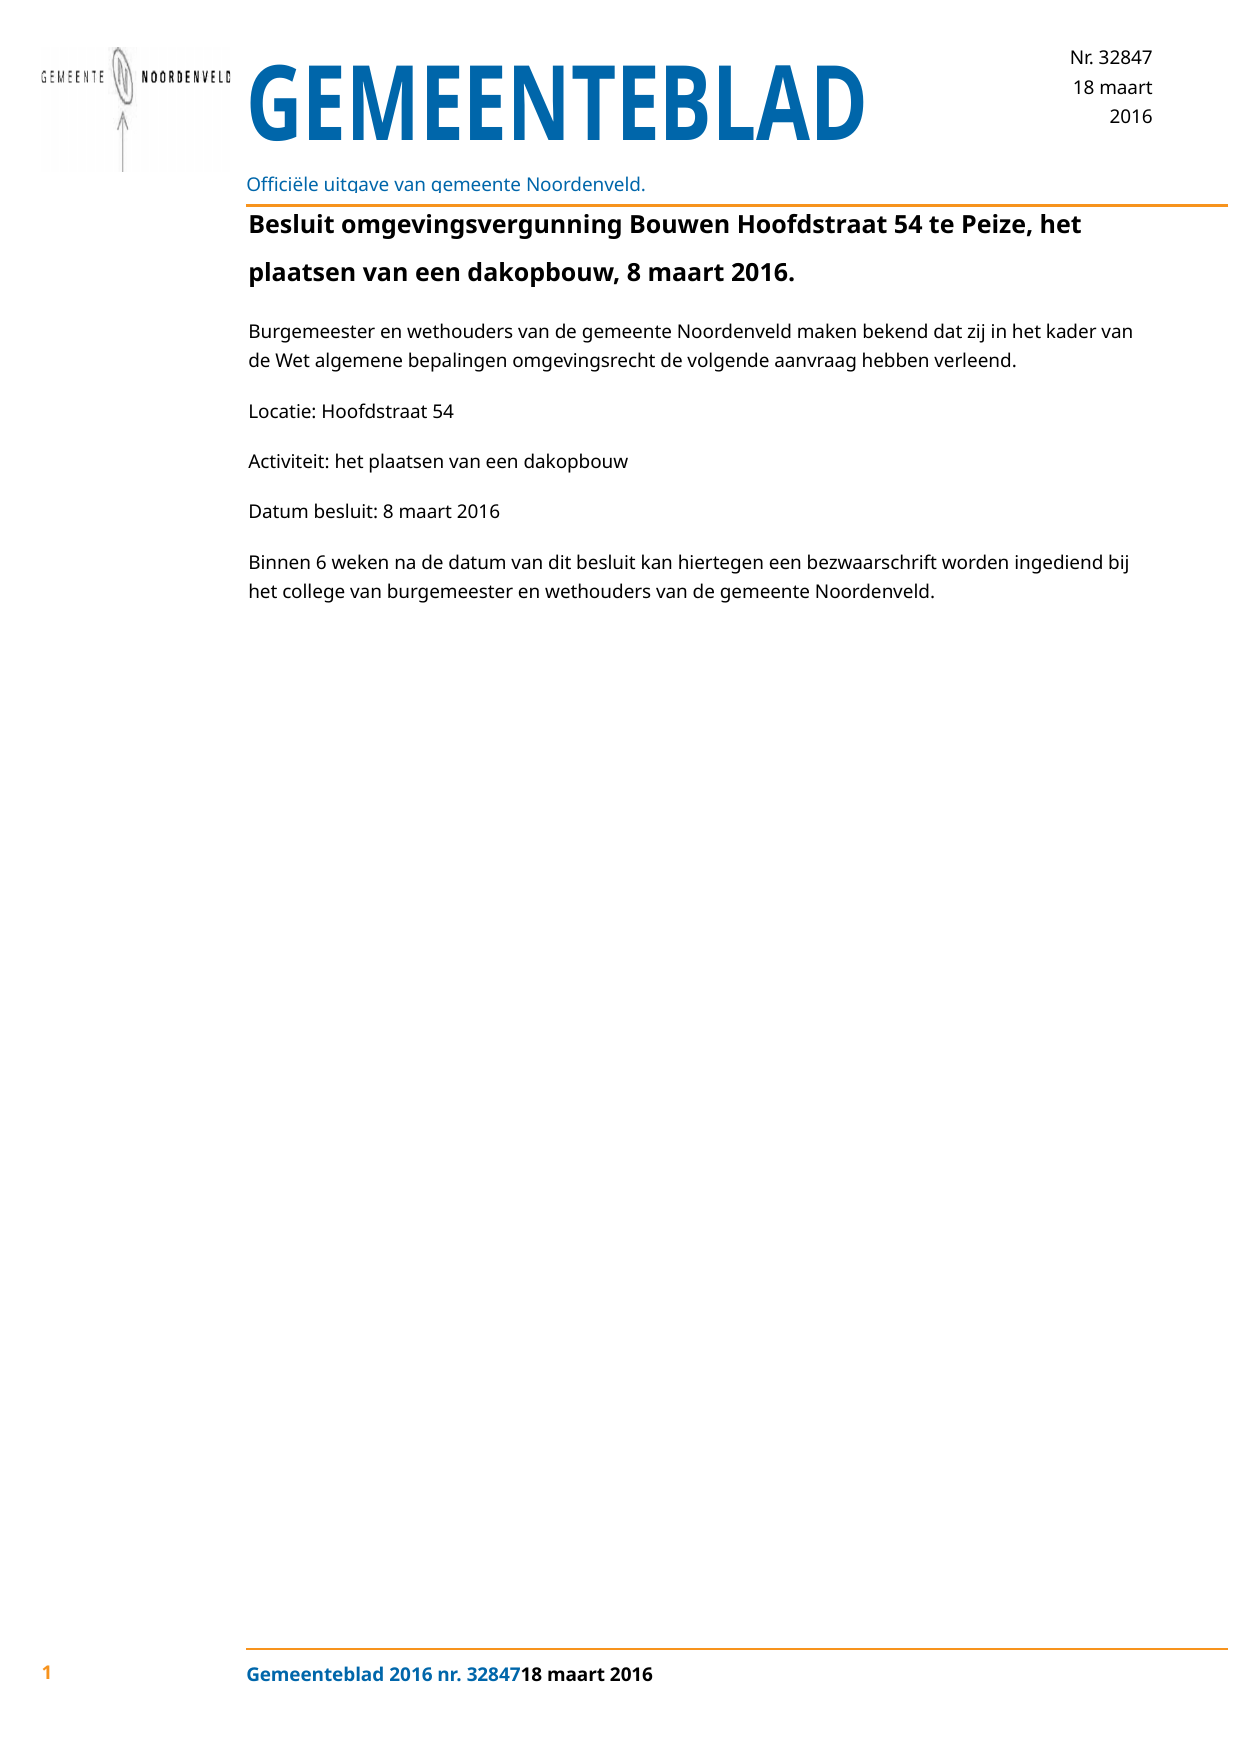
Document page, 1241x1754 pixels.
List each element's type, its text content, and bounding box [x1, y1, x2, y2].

text Burgemeester en wethouders van de gemeente Noordenveld maken bekend dat zij in het kader van de Wet algemene bepalingen omgevingsrecht de volgende aanvraag hebben verleend. [248, 318, 1152, 373]
picture [41, 47, 231, 172]
text Locatie: Hoofdstraat 54 [248, 398, 1152, 424]
text Datum besluit: 8 maart 2016 [248, 499, 1152, 524]
text Besluit omgevingsvergunning Bouwen Hoofdstraat 54 te Peize, het plaatsen van een dakopbouw, 8 maart 2016. [248, 207, 1152, 288]
text Binnen 6 weken na de datum van dit besluit kan hiertegen een bezwaarschrift worden ingediend bij het college van burgemeester en wethouders van de gemeente Noordenveld. [248, 549, 1152, 604]
text Activiteit: het plaatsen van een dakopbouw [248, 448, 1152, 474]
